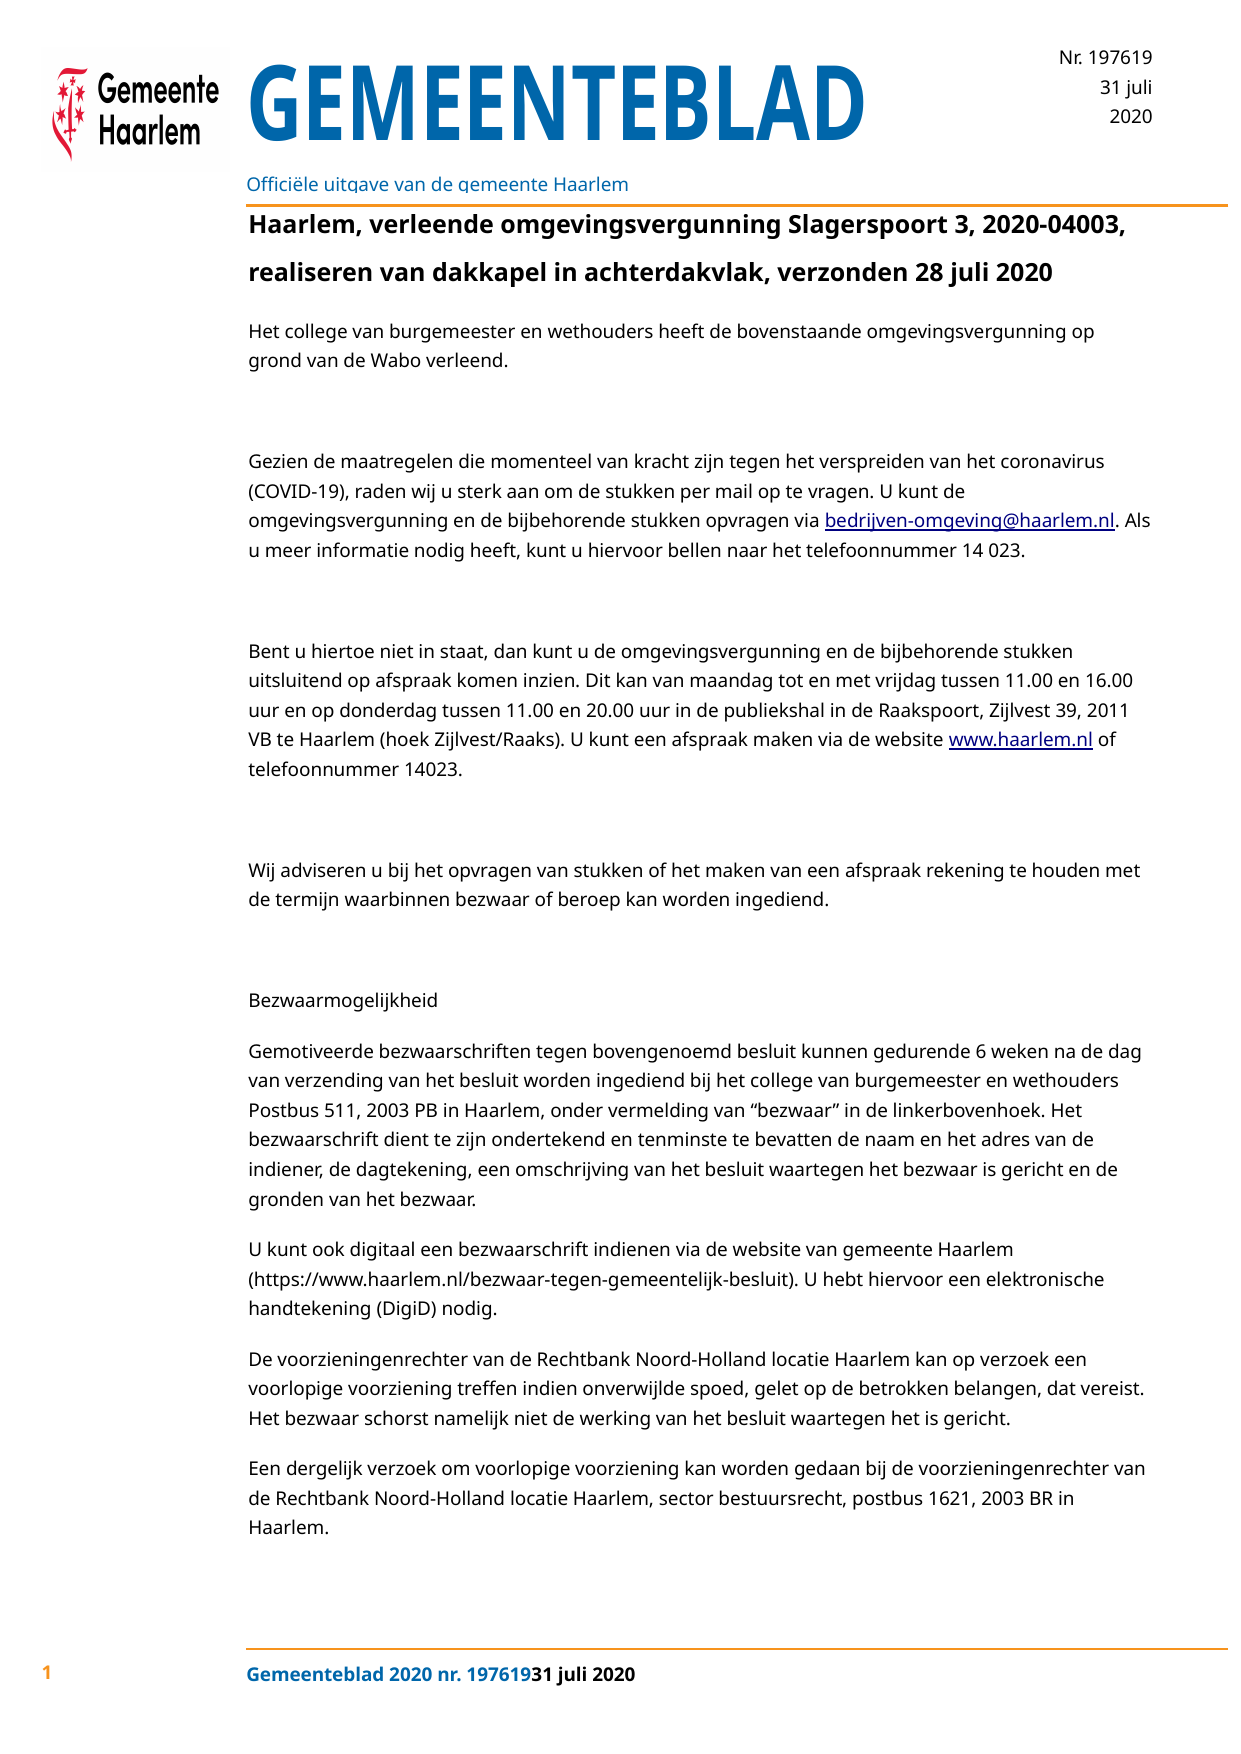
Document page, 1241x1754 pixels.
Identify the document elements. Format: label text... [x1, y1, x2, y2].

text Het college van burgemeester en wethouders heeft de bovenstaande omgevingsvergunning op grond van de Wabo verleend. [248, 318, 1152, 373]
text U kunt ook digitaal een bezwaarschrift indienen via de website van gemeente Haarlem (https://www.haarlem.nl/bezwaar-tegen-gemeentelijk-besluit). U hebt hiervoor een elektronische handtekening (DigiD) nodig. [248, 1236, 1152, 1321]
picture [41, 47, 231, 172]
text Haarlem, verleende omgevingsvergunning Slagerspoort 3, 2020-04003, realiseren van dakkapel in achterdakvlak, verzonden 28 juli 2020 [248, 207, 1152, 288]
text Gezien de maatregelen die momenteel van kracht zijn tegen het verspreiden van het coronavirus (COVID-19), raden wij u sterk aan om de stukken per mail op te vragen. U kunt de omgevingsvergunning en de bijbehorende stukken opvragen via bedrijven-omgeving@haarlem.nl. Als u meer informatie nodig heeft, kunt u hiervoor bellen naar het telefoonnummer 14 023. [248, 448, 1152, 563]
text Bent u hiertoe niet in staat, dan kunt u de omgevingsvergunning en de bijbehorende stukken uitsluitend op afspraak komen inzien. Dit kan van maandag tot en met vrijdag tussen 11.00 en 16.00 uur en op donderdag tussen 11.00 en 20.00 uur in de publiekshal in de Raakspoort, Zijlvest 39, 2011 VB te Haarlem (hoek Zijlvest/Raaks). U kunt een afspraak maken via de website www.haarlem.nl of telefoonnummer 14023. [248, 638, 1152, 782]
text Wij adviseren u bij het opvragen van stukken of het maken van een afspraak rekening te houden met de termijn waarbinnen bezwaar of beroep kan worden ingediend. [248, 857, 1152, 912]
text Een dergelijk verzoek om voorlopige voorziening kan worden gedaan bij de voorzieningenrechter van de Rechtbank Noord-Holland locatie Haarlem, sector bestuursrecht, postbus 1621, 2003 BR in Haarlem. [248, 1455, 1152, 1540]
text De voorzieningenrechter van de Rechtbank Noord-Holland locatie Haarlem kan op verzoek een voorlopige voorziening treffen indien onverwijlde spoed, gelet op de betrokken belangen, dat vereist. Het bezwaar schorst namelijk niet de werking van het besluit waartegen het is gericht. [248, 1346, 1152, 1431]
text Gemotiveerde bezwaarschriften tegen bovengenoemd besluit kunnen gedurende 6 weken na de dag van verzending van het besluit worden ingediend bij het college van burgemeester en wethouders Postbus 511, 2003 PB in Haarlem, onder vermelding van “bezwaar” in de linkerbovenhoek. Het bezwaarschrift dient te zijn ondertekend en tenminste te bevatten de naam en het adres van de indiener, de dagtekening, een omschrijving van het besluit waartegen het bezwaar is gericht en de gronden van het bezwaar. [248, 1038, 1152, 1212]
text Bezwaarmogelijkheid [248, 987, 1152, 1013]
